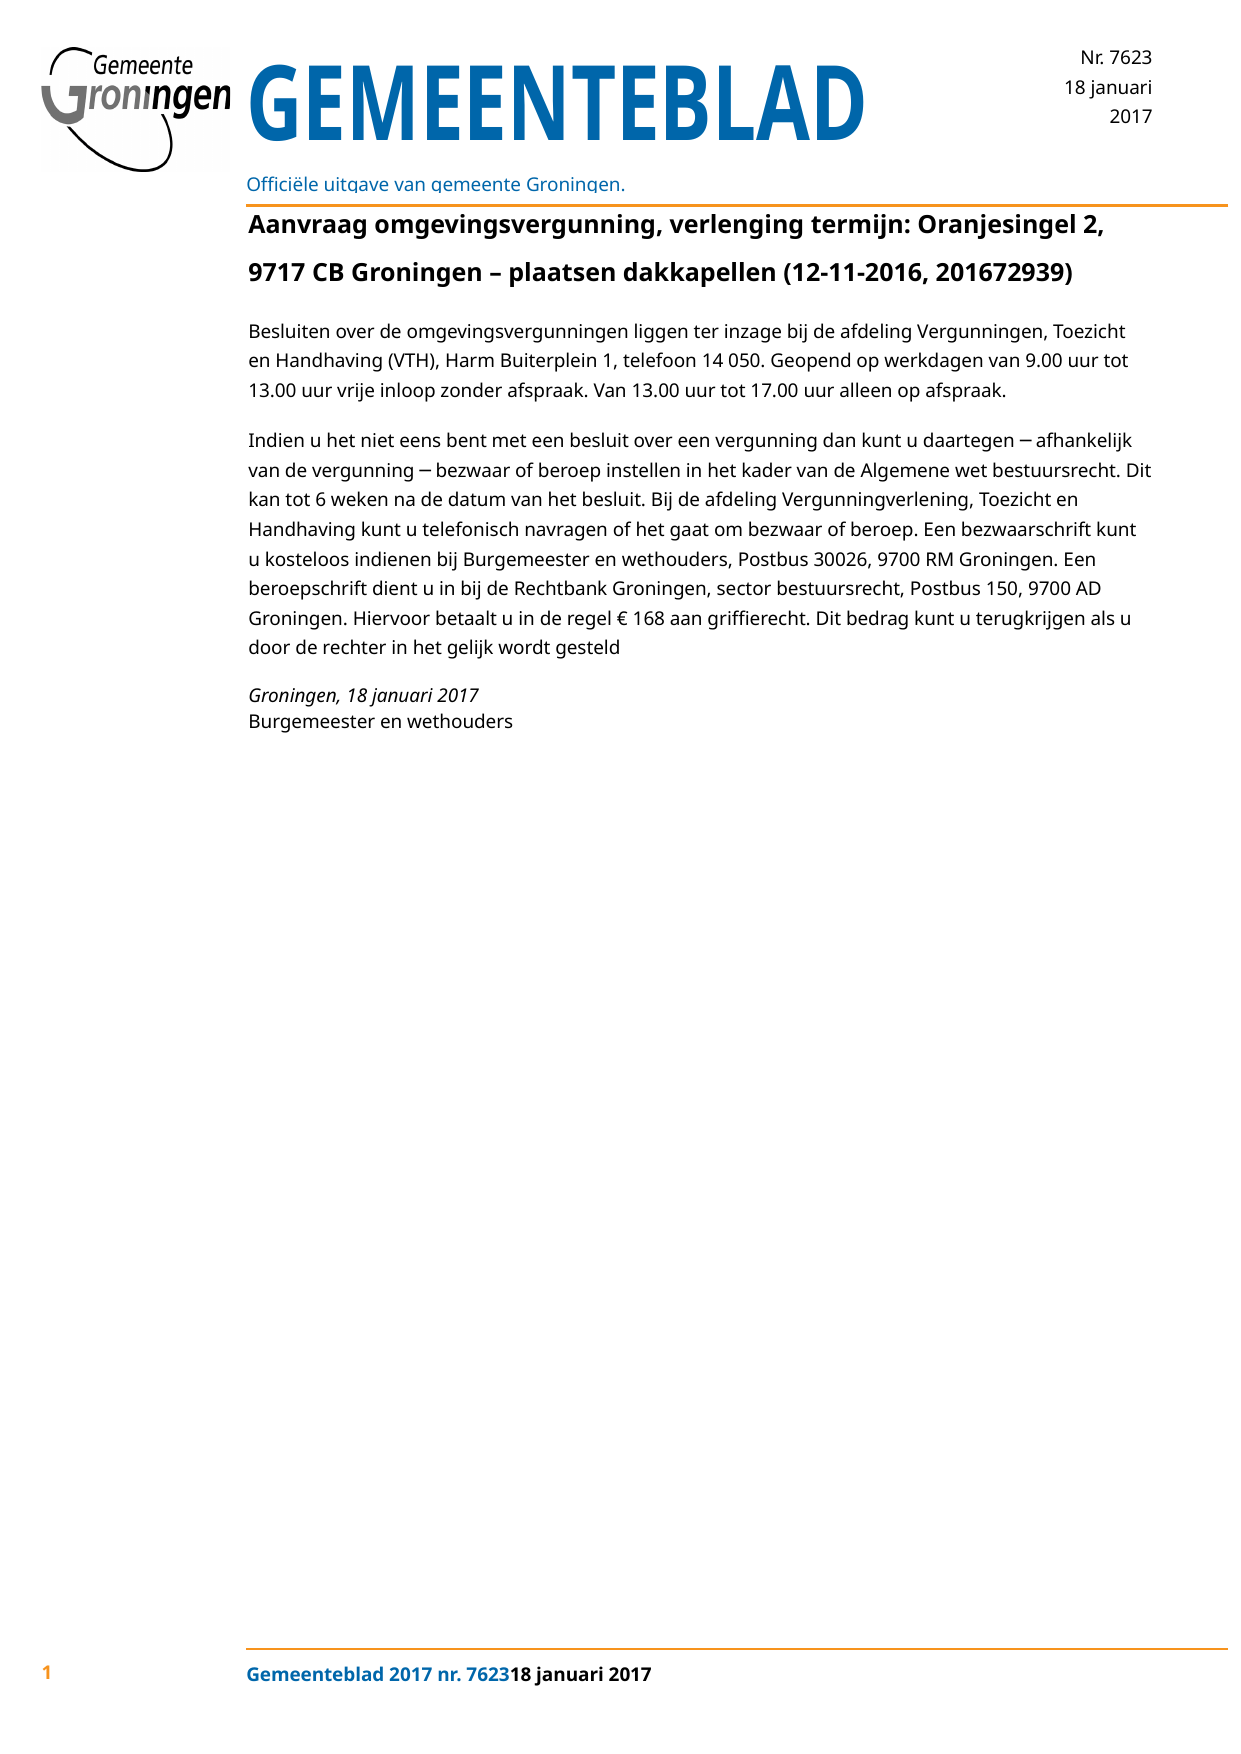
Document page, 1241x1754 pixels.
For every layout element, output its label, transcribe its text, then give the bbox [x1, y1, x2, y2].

text Indien u het niet eens bent met een besluit over een vergunning dan kunt u daartegen ─ afhankelijk van de vergunning ─ bezwaar of beroep instellen in het kader van de Algemene wet bestuursrecht. Dit kan tot 6 weken na de datum van het besluit. Bij de afdeling Vergunningverlening, Toezicht en Handhaving kunt u telefonisch navragen of het gaat om bezwaar of beroep. Een bezwaarschrift kunt u kosteloos indienen bij Burgemeester en wethouders, Postbus 30026, 9700 RM Groningen. Een beroepschrift dient u in bij de Rechtbank Groningen, sector bestuursrecht, Postbus 150, 9700 AD Groningen. Hiervoor betaalt u in de regel € 168 aan griffierecht. Dit bedrag kunt u terugkrijgen als u door de rechter in het gelijk wordt gesteld [248, 427, 1152, 660]
text Aanvraag omgevingsvergunning, verlenging termijn: Oranjesingel 2, 9717 CB Groningen – plaatsen dakkapellen (12-11-2016, 201672939) [248, 207, 1152, 288]
text Groningen, 18 januari 2017 [248, 682, 1152, 708]
picture [41, 47, 231, 172]
text Besluiten over de omgevingsvergunningen liggen ter inzage bij de afdeling Vergunningen, Toezicht en Handhaving (VTH), Harm Buiterplein 1, telefoon 14 050. Geopend op werkdagen van 9.00 uur tot 13.00 uur vrije inloop zonder afspraak. Van 13.00 uur tot 17.00 uur alleen op afspraak. [248, 318, 1152, 403]
text Burgemeester en wethouders [248, 708, 1152, 734]
